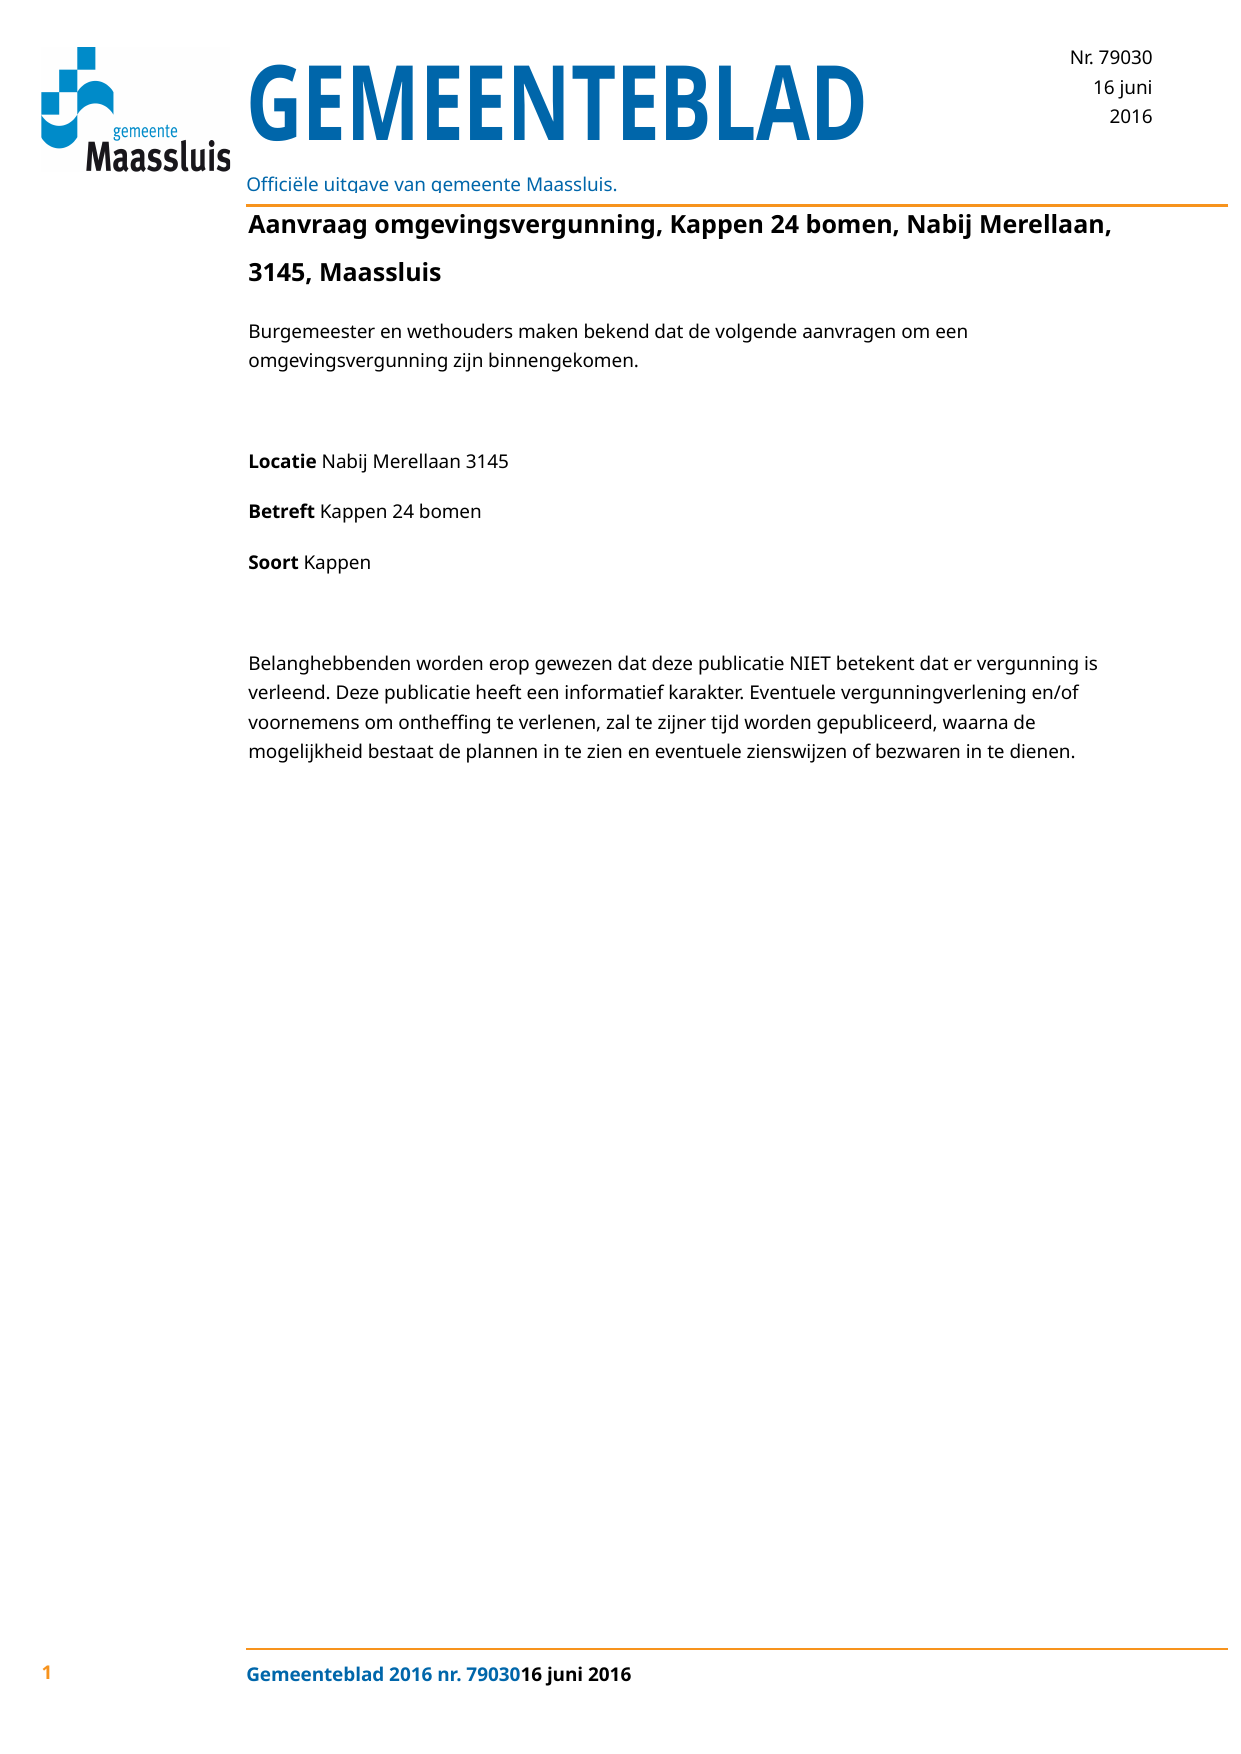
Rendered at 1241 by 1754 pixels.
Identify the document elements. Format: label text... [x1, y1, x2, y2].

text Soort Kappen [248, 549, 1152, 575]
text Betreft Kappen 24 bomen [248, 499, 1152, 524]
picture [41, 47, 77, 92]
text Locatie Nabij Merellaan 3145 [248, 448, 1152, 474]
picture [41, 47, 231, 172]
text Belanghebbenden worden erop gewezen dat deze publicatie NIET betekent dat er vergunning is verleend. Deze publicatie heeft een informatief karakter. Eventuele vergunningverlening en/of voornemens om ontheffing te verlenen, zal te zijner tijd worden gepubliceerd, waarna de mogelijkheid bestaat de plannen in te zien en eventuele zienswijzen of bezwaren in te dienen. [248, 650, 1152, 764]
text Aanvraag omgevingsvergunning, Kappen 24 bomen, Nabij Merellaan, 3145, Maassluis [248, 207, 1152, 288]
text Burgemeester en wethouders maken bekend dat de volgende aanvragen om een omgevingsvergunning zijn binnengekomen. [248, 318, 1152, 373]
